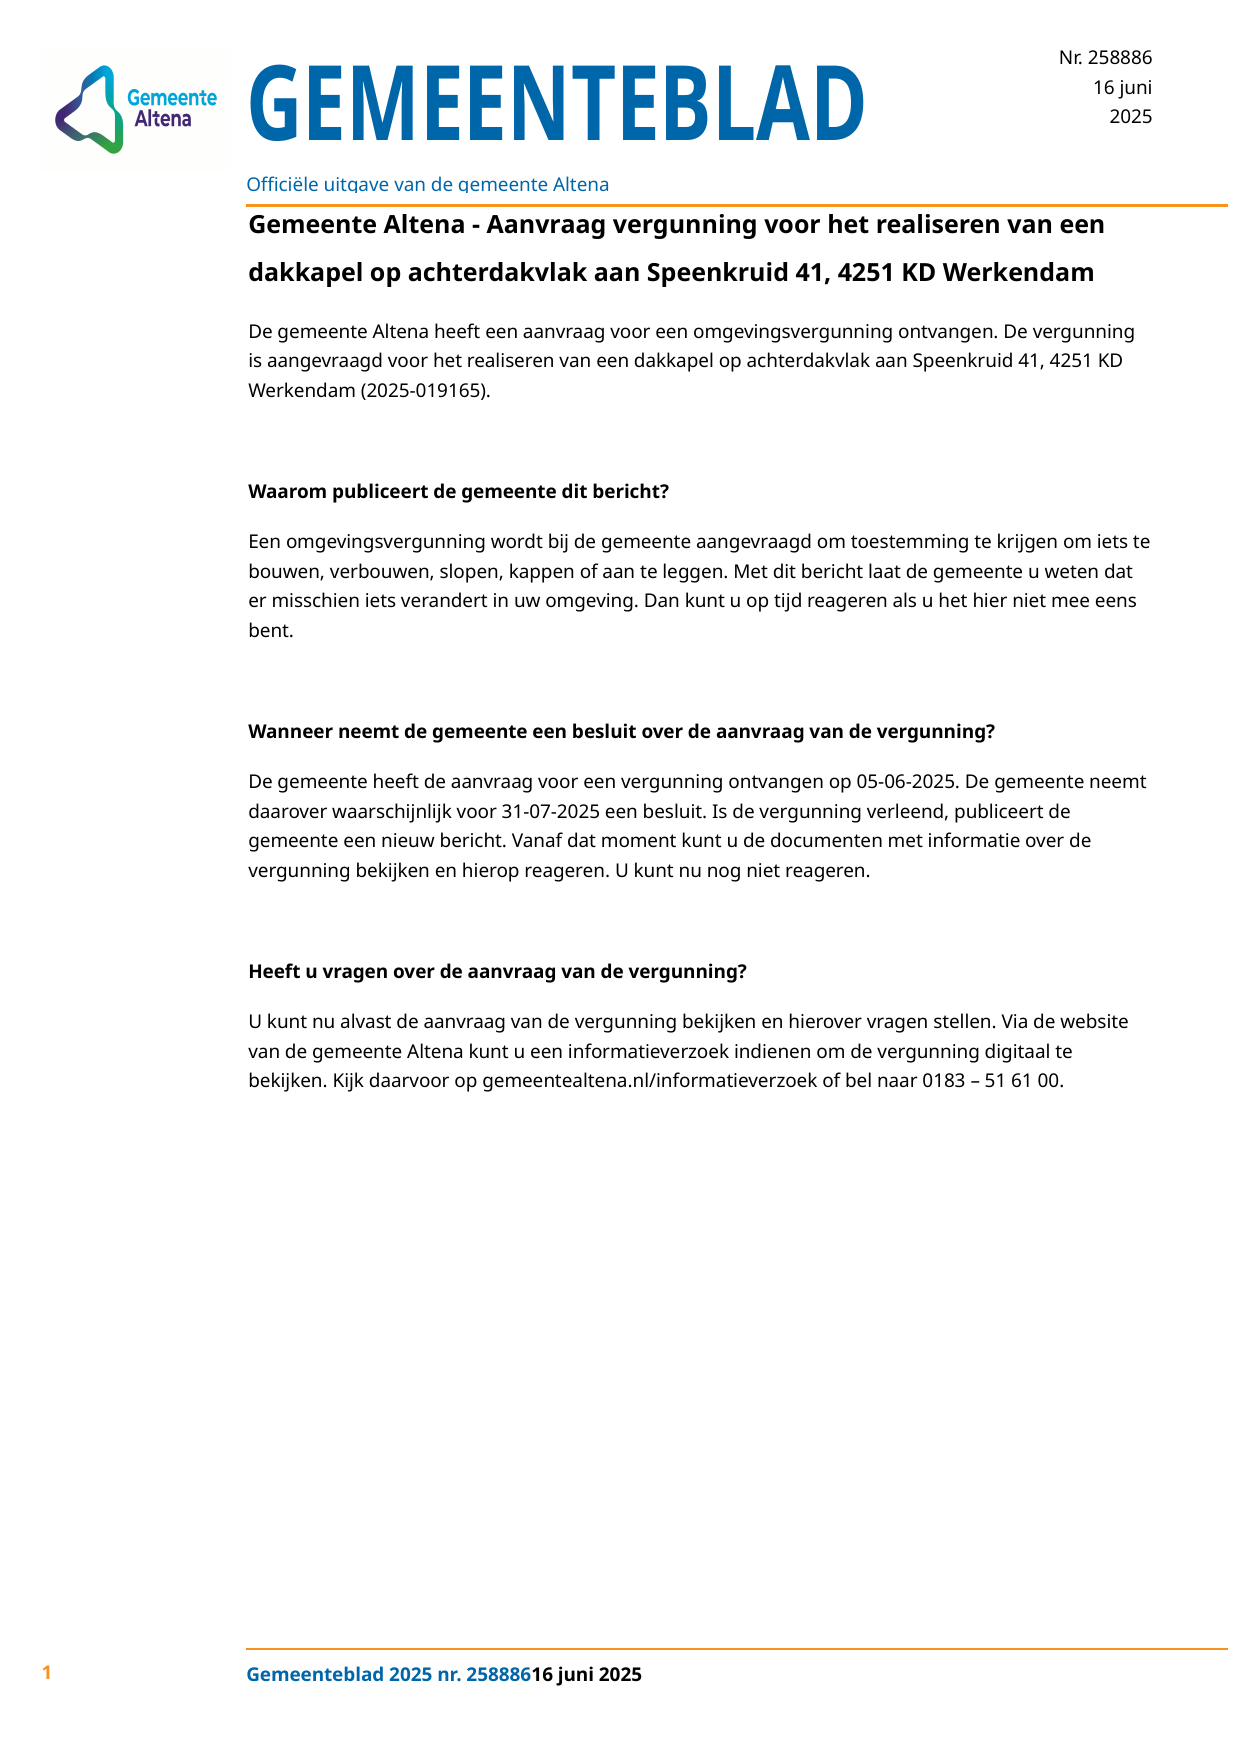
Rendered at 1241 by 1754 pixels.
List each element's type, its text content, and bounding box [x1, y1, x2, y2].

picture [41, 47, 231, 172]
text Een omgevingsvergunning wordt bij de gemeente aangevraagd om toestemming te krijgen om iets te bouwen, verbouwen, slopen, kappen of aan te leggen. Met dit bericht laat de gemeente u weten dat er misschien iets verandert in uw omgeving. Dan kunt u op tijd reageren als u het hier niet mee eens bent. [248, 528, 1152, 643]
text De gemeente heeft de aanvraag voor een vergunning ontvangen op 05-06-2025. De gemeente neemt daarover waarschijnlijk voor 31-07-2025 een besluit. Is de vergunning verleend, publiceert de gemeente een nieuw bericht. Vanaf dat moment kunt u de documenten met informatie over de vergunning bekijken en hierop reageren. U kunt nu nog niet reageren. [248, 768, 1152, 883]
text Waarom publiceert de gemeente dit bericht? [248, 478, 1152, 504]
text Gemeente Altena - Aanvraag vergunning voor het realiseren van een dakkapel op achterdakvlak aan Speenkruid 41, 4251 KD Werkendam [248, 207, 1152, 288]
text Wanneer neemt de gemeente een besluit over de aanvraag van de vergunning? [248, 718, 1152, 744]
text U kunt nu alvast de aanvraag van de vergunning bekijken en hierover vragen stellen. Via de website van de gemeente Altena kunt u een informatieverzoek indienen om de vergunning digitaal te bekijken. Kijk daarvoor op gemeentealtena.nl/informatieverzoek of bel naar 0183 – 51 61 00. [248, 1008, 1152, 1093]
text Heeft u vragen over de aanvraag van de vergunning? [248, 958, 1152, 984]
text De gemeente Altena heeft een aanvraag voor een omgevingsvergunning ontvangen. De vergunning is aangevraagd voor het realiseren van een dakkapel op achterdakvlak aan Speenkruid 41, 4251 KD Werkendam (2025-019165). [248, 318, 1152, 403]
